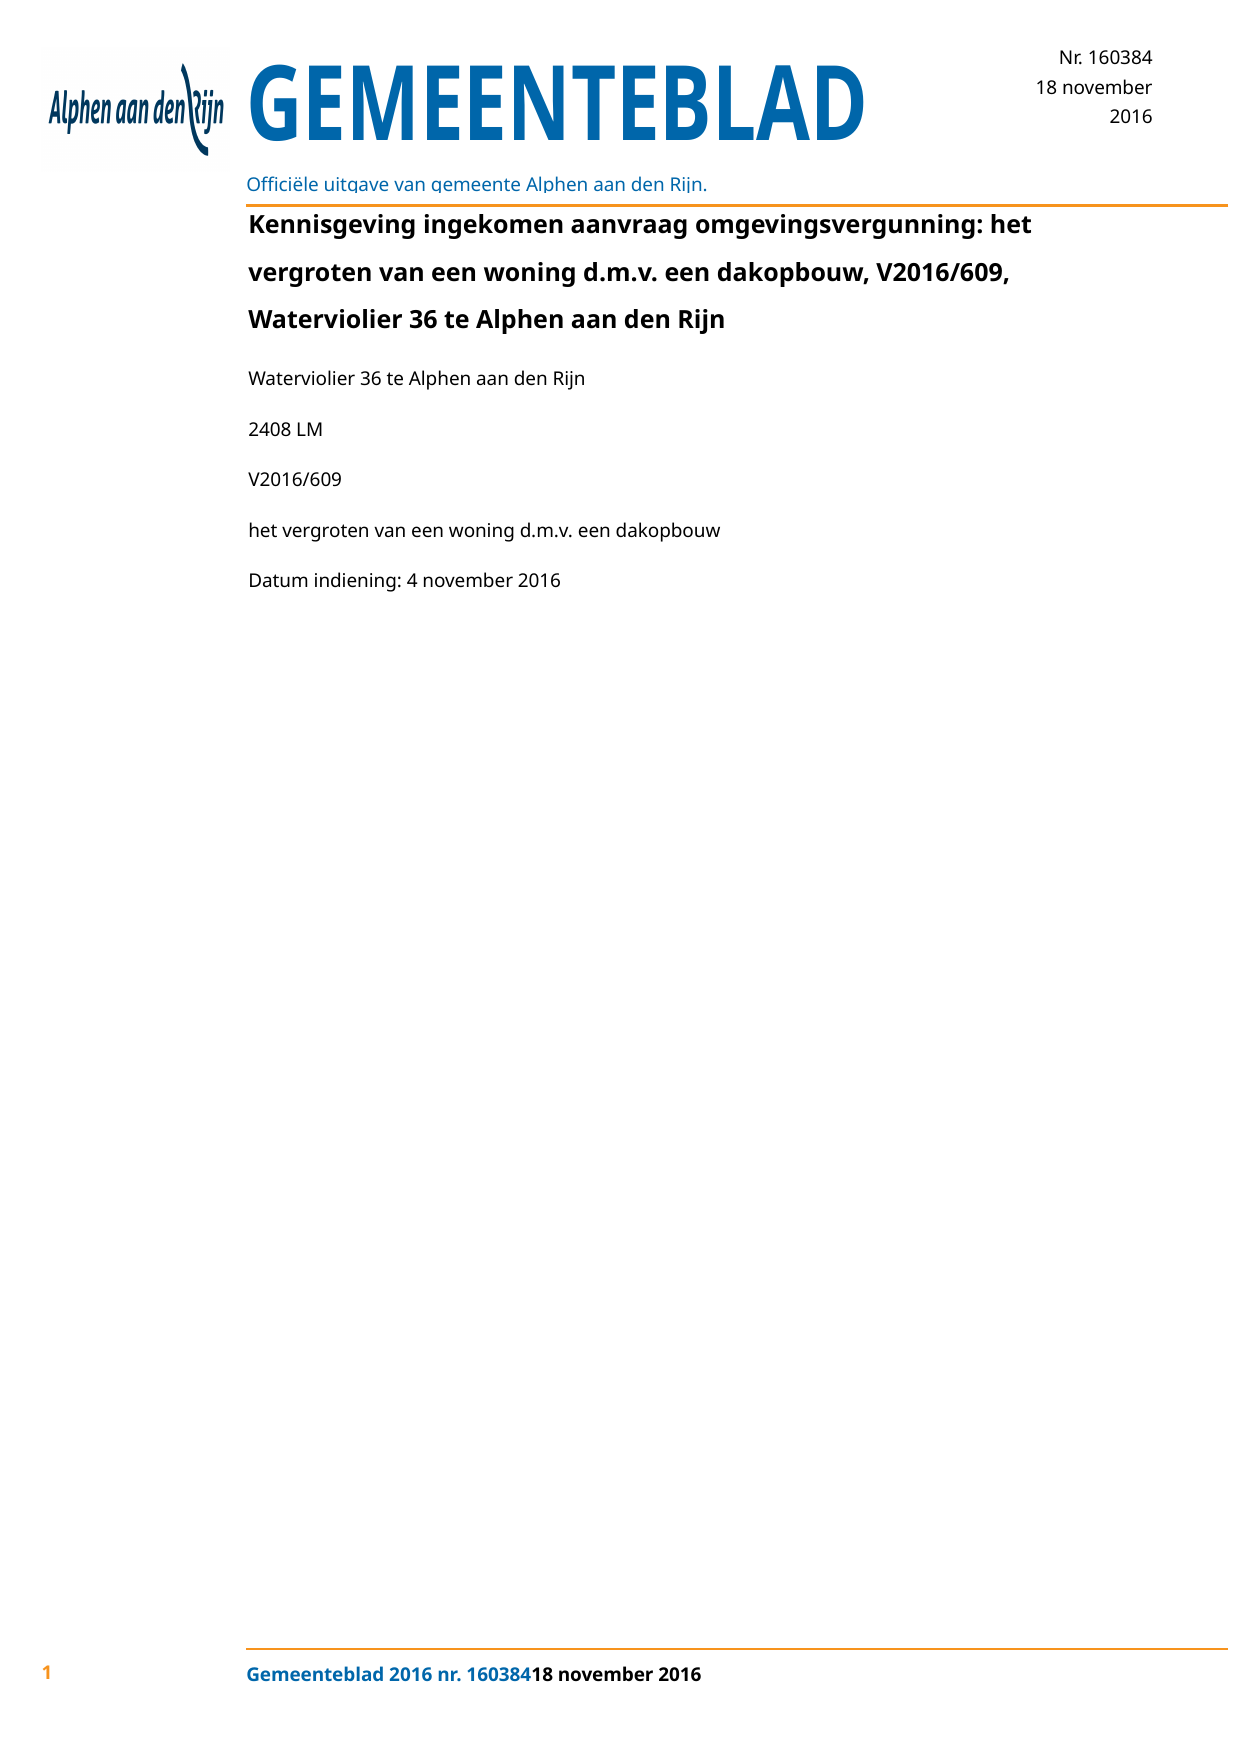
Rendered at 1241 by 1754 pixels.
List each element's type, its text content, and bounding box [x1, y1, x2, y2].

text het vergroten van een woning d.m.v. een dakopbouw [248, 517, 1152, 542]
text 2408 LM [248, 416, 1152, 442]
text Waterviolier 36 te Alphen aan den Rijn [248, 366, 1152, 391]
text Kennisgeving ingekomen aanvraag omgevingsvergunning: het vergroten van een woning d.m.v. een dakopbouw, V2016/609, Waterviolier 36 te Alphen aan den Rijn [248, 207, 1152, 336]
text V2016/609 [248, 466, 1152, 492]
text Datum indiening: 4 november 2016 [248, 567, 1152, 593]
picture [41, 47, 231, 172]
